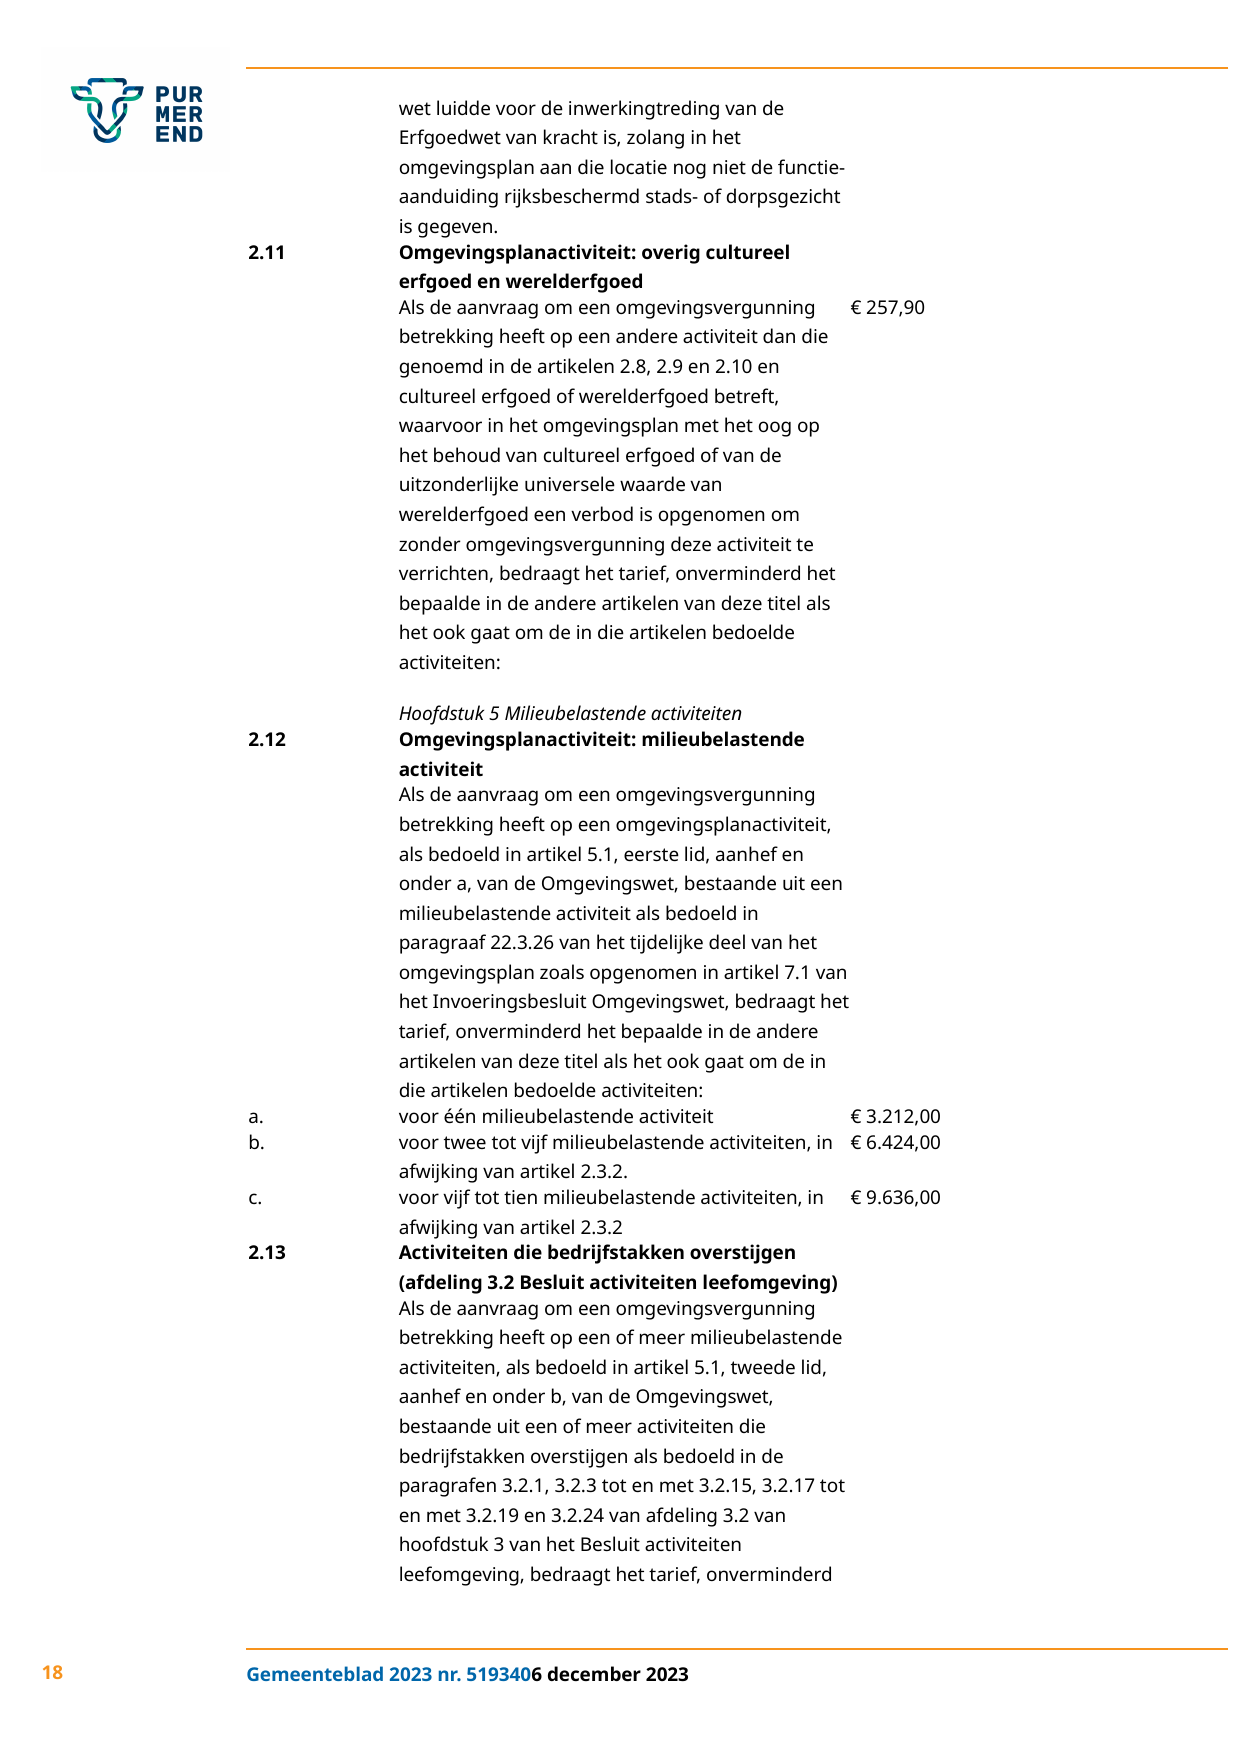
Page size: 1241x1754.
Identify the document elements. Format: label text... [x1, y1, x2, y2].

table_cell € 3.212,00 [850, 1103, 1001, 1129]
table_cell [850, 95, 1001, 239]
table_cell 2.13 [248, 1240, 398, 1295]
table_cell wet luidde voor de inwerkingtreding van de Erfgoedwet van kracht is, zolang in het omgevingsplan aan die locatie nog niet de functie-aanduiding rijksbeschermd stads- of dorpsgezicht is gegeven. [399, 95, 850, 239]
table_cell voor vijf tot tien milieubelastende activiteiten, in afwijking van artikel 2.3.2 [399, 1184, 850, 1239]
table_cell [248, 782, 398, 1103]
table_cell voor één milieubelastende activiteit [399, 1103, 850, 1129]
table_cell [248, 95, 398, 239]
table_cell Activiteiten die bedrijfstakken overstijgen (afdeling 3.2 Besluit activiteiten leefomgeving) [399, 1240, 850, 1295]
table_cell [850, 239, 1001, 294]
table_cell [399, 675, 850, 701]
table_cell € 9.636,00 [850, 1184, 1001, 1239]
table_cell € 6.424,00 [850, 1129, 1001, 1184]
table_cell [248, 675, 398, 701]
table_cell [850, 782, 1001, 1103]
table_cell [850, 1240, 1001, 1295]
table_cell [248, 1295, 398, 1587]
table_cell 2.11 [248, 239, 398, 294]
table_cell [248, 294, 398, 675]
picture [41, 47, 231, 172]
table_cell b. [248, 1129, 398, 1184]
table_cell a. [248, 1103, 398, 1129]
table_cell 2.12 [248, 726, 398, 782]
table_cell Omgevingsplanactiviteit: overig cultureel erfgoed en werelderfgoed [399, 239, 850, 294]
table_cell [850, 726, 1001, 782]
table_cell Als de aanvraag om een omgevingsvergunning betrekking heeft op een of meer milieubelastende activiteiten, als bedoeld in artikel 5.1, tweede lid, aanhef en onder b, van de Omgevingswet, bestaande uit een of meer activiteiten die bedrijfstakken overstijgen als bedoeld in de paragrafen 3.2.1, 3.2.3 tot en met 3.2.15, 3.2.17 tot en met 3.2.19 en 3.2.24 van afdeling 3.2 van hoofdstuk 3 van het Besluit activiteiten leefomgeving, bedraagt het tarief, onverminderd [399, 1295, 850, 1587]
table_cell voor twee tot vijf milieubelastende activiteiten, in afwijking van artikel 2.3.2. [399, 1129, 850, 1184]
table_cell Omgevingsplanactiviteit: milieubelastende activiteit [399, 726, 850, 782]
table_cell Als de aanvraag om een omgevingsvergunning betrekking heeft op een omgevingsplanactiviteit, als bedoeld in artikel 5.1, eerste lid, aanhef en onder a, van de Omgevingswet, bestaande uit een milieubelastende activiteit als bedoeld in paragraaf 22.3.26 van het tijdelijke deel van het omgevingsplan zoals opgenomen in artikel 7.1 van het Invoeringsbesluit Omgevingswet, bedraagt het tarief, onverminderd het bepaalde in de andere artikelen van deze titel als het ook gaat om de in die artikelen bedoelde activiteiten: [399, 782, 850, 1103]
table_cell c. [248, 1184, 398, 1239]
table_cell Als de aanvraag om een omgevingsvergunning betrekking heeft op een andere activiteit dan die genoemd in de artikelen 2.8, 2.9 en 2.10 en cultureel erfgoed of werelderfgoed betreft, waarvoor in het omgevingsplan met het oog op het behoud van cultureel erfgoed of van de uitzonderlijke universele waarde van werelderfgoed een verbod is opgenomen om zonder omgevingsvergunning deze activiteit te verrichten, bedraagt het tarief, onverminderd het bepaalde in de andere artikelen van deze titel als het ook gaat om de in die artikelen bedoelde activiteiten: [399, 294, 850, 675]
table_cell [850, 675, 1001, 701]
table_cell [850, 701, 1001, 726]
table_cell [248, 701, 398, 726]
table_cell Hoofdstuk 5 Milieubelastende activiteiten [399, 701, 850, 726]
table_cell € 257,90 [850, 294, 1001, 675]
table_cell [850, 1295, 1001, 1587]
